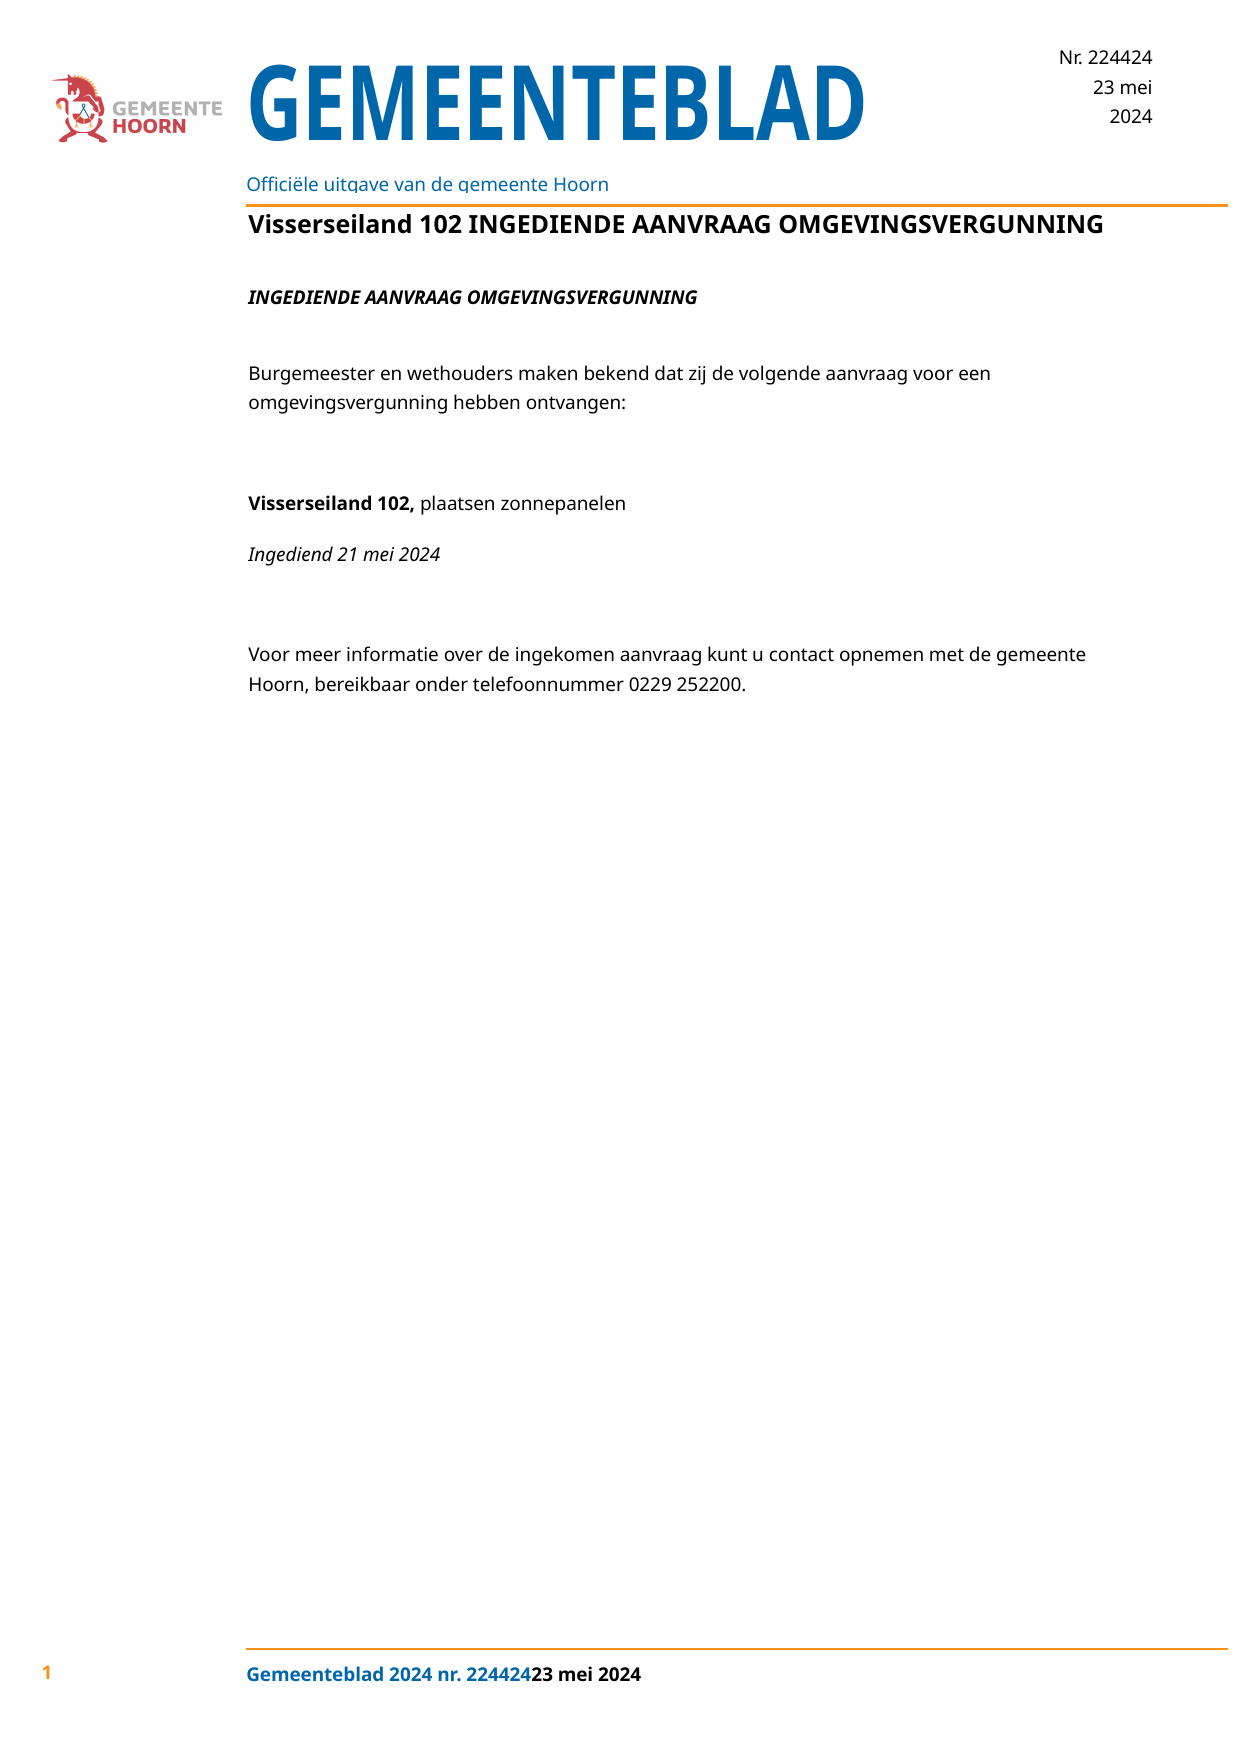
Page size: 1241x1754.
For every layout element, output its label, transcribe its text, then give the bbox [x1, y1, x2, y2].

picture [41, 47, 231, 172]
text Voor meer informatie over de ingekomen aanvraag kunt u contact opnemen met de gemeente Hoorn, bereikbaar onder telefoonnummer 0229 252200. [248, 642, 1152, 697]
text Visserseiland 102, plaatsen zonnepanelen [248, 490, 1152, 516]
text Burgemeester en wethouders maken bekend dat zij de volgende aanvraag voor een omgevingsvergunning hebben ontvangen: [248, 360, 1152, 415]
text INGEDIENDE AANVRAAG OMGEVINGSVERGUNNING [248, 284, 1152, 309]
text Visserseiland 102 INGEDIENDE AANVRAAG OMGEVINGSVERGUNNING [248, 207, 1152, 241]
text Ingediend 21 mei 2024 [248, 541, 1152, 567]
